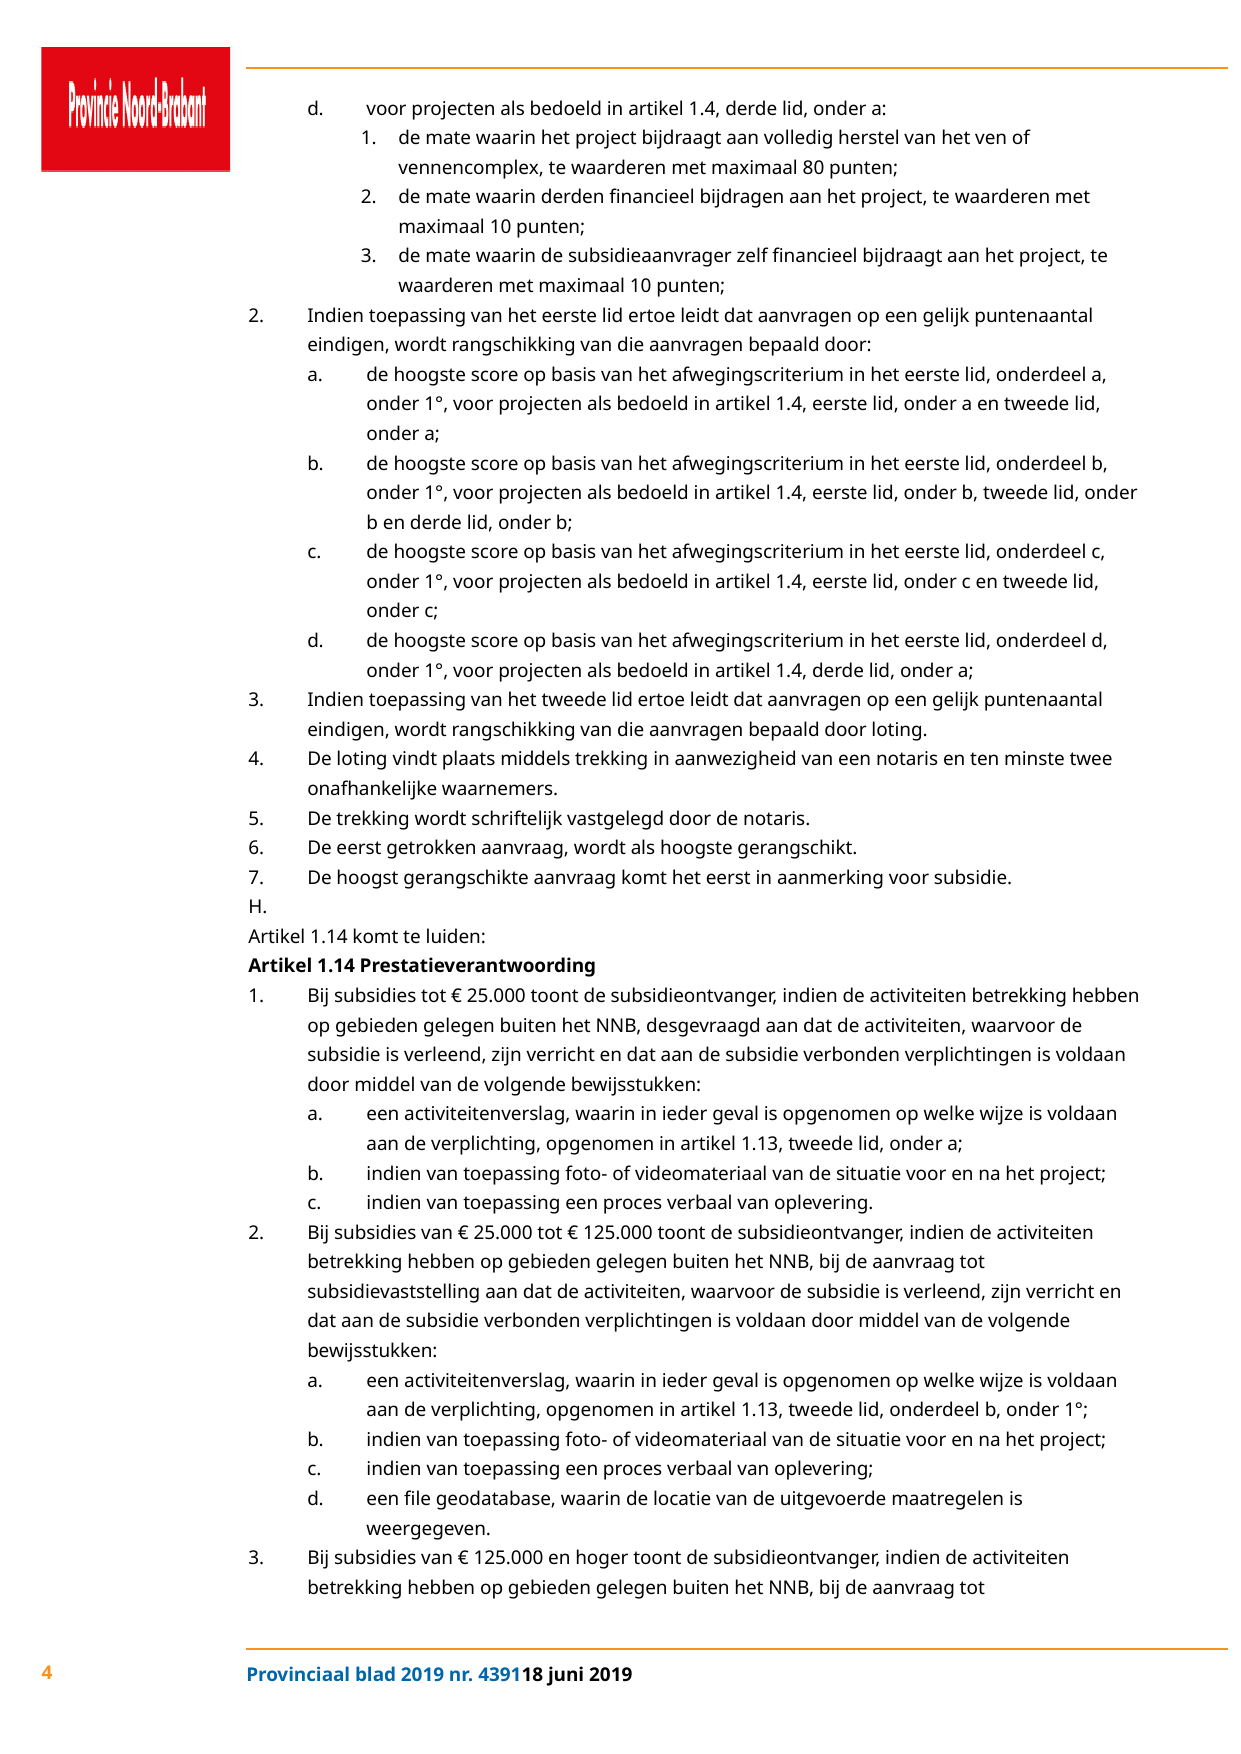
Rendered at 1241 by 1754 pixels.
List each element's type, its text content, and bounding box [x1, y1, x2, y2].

list Bij subsidies tot € 25.000 toont de subsidieontvanger, indien de activiteiten betrekking hebben op gebieden gelegen buiten het NNB, desgevraagd aan dat de activiteiten, waarvoor de subsidie is verleend, zijn verricht en dat aan de subsidie verbonden verplichtingen is voldaan door middel van de volgende bewijsstukken: [248, 982, 1152, 1097]
list de hoogste score op basis van het afwegingscriterium in het eerste lid, onderdeel d, onder 1°, voor projecten als bedoeld in artikel 1.4, derde lid, onder a; [307, 627, 1152, 683]
list de hoogste score op basis van het afwegingscriterium in het eerste lid, onderdeel b, onder 1°, voor projecten als bedoeld in artikel 1.4, eerste lid, onder b, tweede lid, onder b en derde lid, onder b; [307, 450, 1152, 535]
list indien van toepassing een proces verbaal van oplevering; [307, 1456, 1152, 1481]
list een activiteitenverslag, waarin in ieder geval is opgenomen op welke wijze is voldaan aan de verplichting, opgenomen in artikel 1.13, tweede lid, onderdeel b, onder 1°; [307, 1367, 1152, 1422]
text H. [248, 893, 1152, 919]
list een file geodatabase, waarin de locatie van de uitgevoerde maatregelen is weergegeven. [307, 1485, 1152, 1541]
text Artikel 1.14 Prestatieverantwoording [248, 953, 1152, 978]
list indien van toepassing een proces verbaal van oplevering. [307, 1189, 1152, 1215]
list De trekking wordt schriftelijk vastgelegd door de notaris. [248, 805, 1152, 831]
list De loting vindt plaats middels trekking in aanwezigheid van een notaris en ten minste twee onafhankelijke waarnemers. [248, 746, 1152, 801]
list indien van toepassing foto- of videomateriaal van de situatie voor en na het project; [307, 1160, 1152, 1186]
picture [41, 47, 231, 172]
list de hoogste score op basis van het afwegingscriterium in het eerste lid, onderdeel c, onder 1°, voor projecten als bedoeld in artikel 1.4, eerste lid, onder c en tweede lid, onder c; [307, 538, 1152, 623]
list Indien toepassing van het eerste lid ertoe leidt dat aanvragen op een gelijk puntenaantal eindigen, wordt rangschikking van die aanvragen bepaald door: [248, 302, 1152, 357]
list de mate waarin derden financieel bijdragen aan het project, te waarderen met maximaal 10 punten; [361, 183, 1152, 239]
list de hoogste score op basis van het afwegingscriterium in het eerste lid, onderdeel a, onder 1°, voor projecten als bedoeld in artikel 1.4, eerste lid, onder a en tweede lid, onder a; [307, 361, 1152, 446]
list De eerst getrokken aanvraag, wordt als hoogste gerangschikt. [248, 834, 1152, 860]
text Artikel 1.14 komt te luiden: [248, 923, 1152, 949]
list Bij subsidies van € 125.000 en hoger toont de subsidieontvanger, indien de activiteiten betrekking hebben op gebieden gelegen buiten het NNB, bij de aanvraag tot [248, 1544, 1152, 1600]
list De hoogst gerangschikte aanvraag komt het eerst in aanmerking voor subsidie. [248, 864, 1152, 890]
list een activiteitenverslag, waarin in ieder geval is opgenomen op welke wijze is voldaan aan de verplichting, opgenomen in artikel 1.13, tweede lid, onder a; [307, 1101, 1152, 1156]
list Indien toepassing van het tweede lid ertoe leidt dat aanvragen op een gelijk puntenaantal eindigen, wordt rangschikking van die aanvragen bepaald door loting. [248, 686, 1152, 742]
list de mate waarin de subsidieaanvrager zelf financieel bijdraagt aan het project, te waarderen met maximaal 10 punten; [361, 243, 1152, 298]
list de mate waarin het project bijdraagt aan volledig herstel van het ven of vennencomplex, te waarderen met maximaal 80 punten; [361, 124, 1152, 180]
list indien van toepassing foto- of videomateriaal van de situatie voor en na het project; [307, 1426, 1152, 1452]
list voor projecten als bedoeld in artikel 1.4, derde lid, onder a: [307, 95, 1152, 121]
list Bij subsidies van € 25.000 tot € 125.000 toont de subsidieontvanger, indien de activiteiten betrekking hebben op gebieden gelegen buiten het NNB, bij de aanvraag tot subsidievaststelling aan dat de activiteiten, waarvoor de subsidie is verleend, zijn verricht en dat aan de subsidie verbonden verplichtingen is voldaan door middel van de volgende bewijsstukken: [248, 1219, 1152, 1363]
